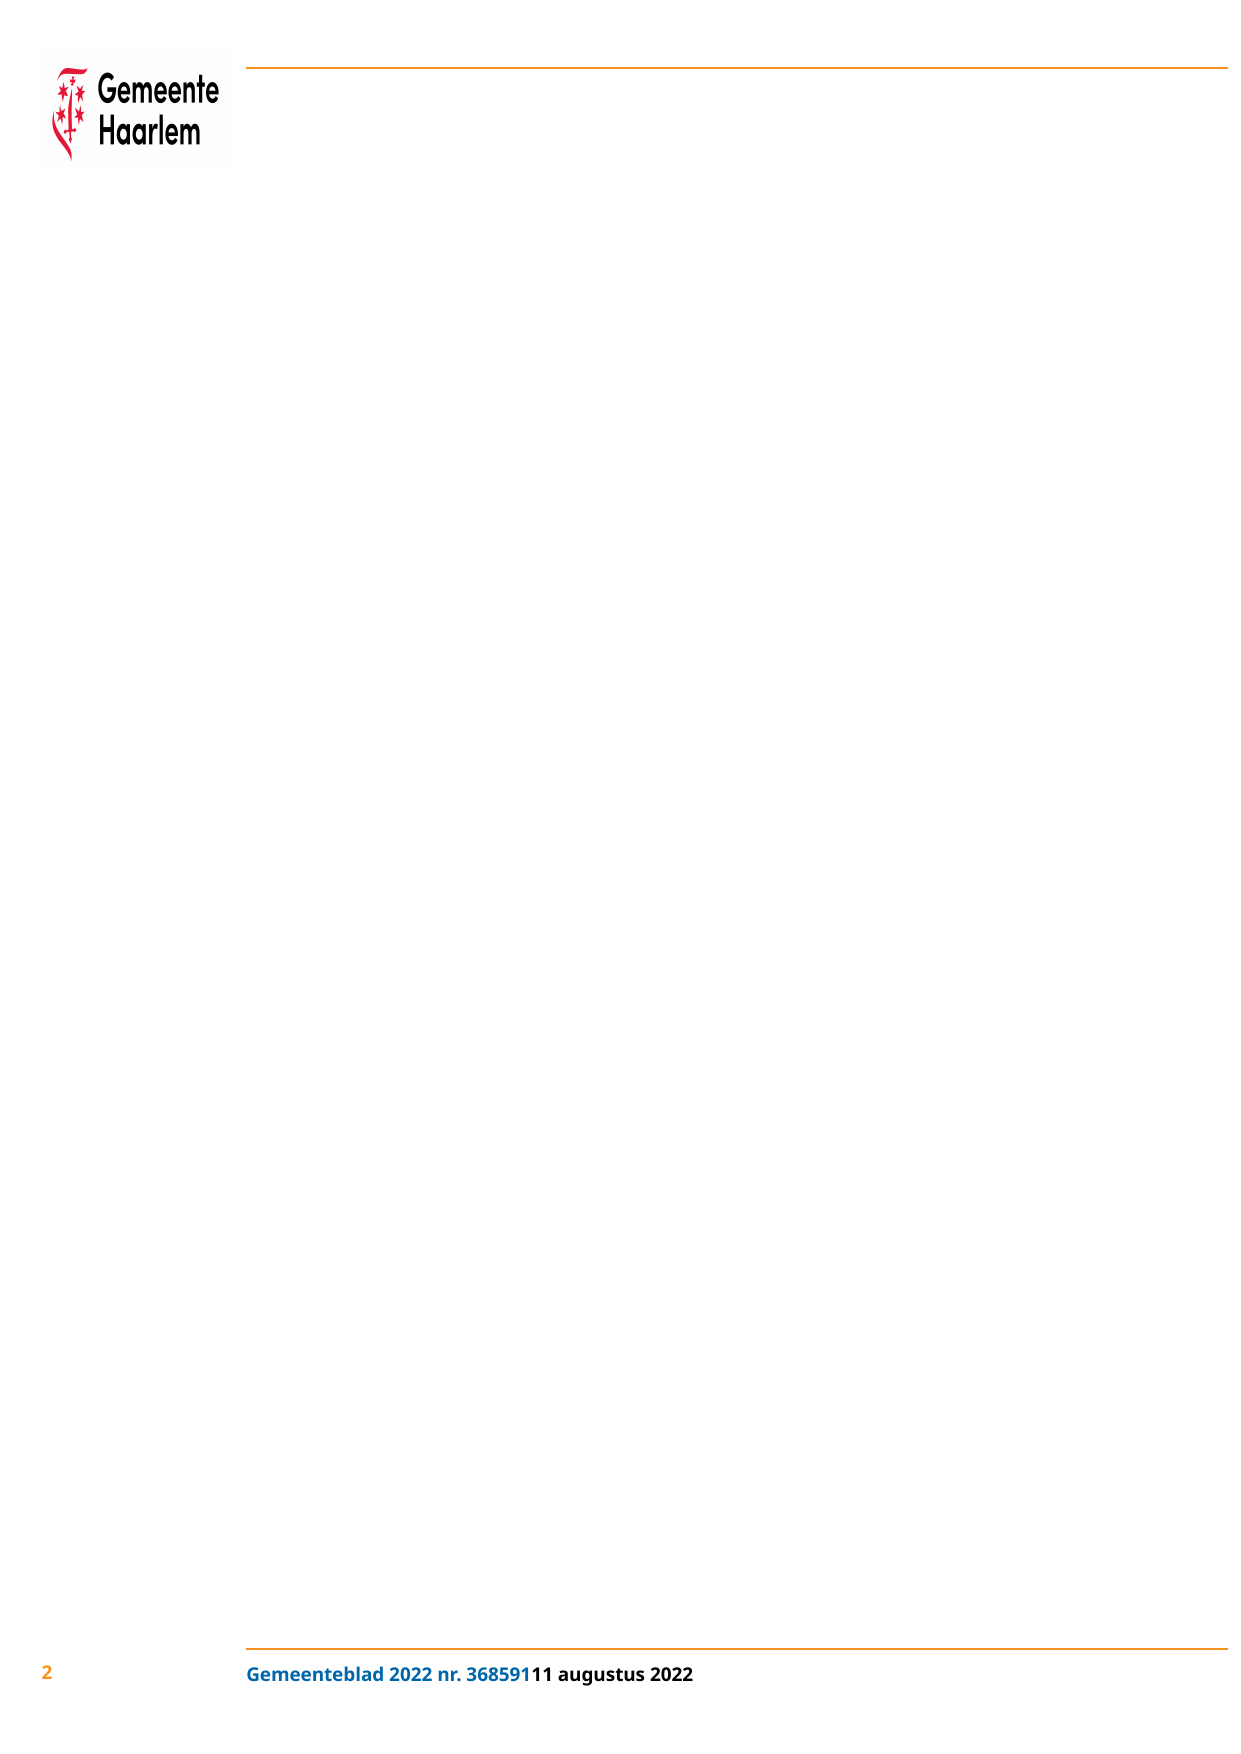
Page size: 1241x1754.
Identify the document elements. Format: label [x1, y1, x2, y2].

picture [41, 47, 231, 172]
